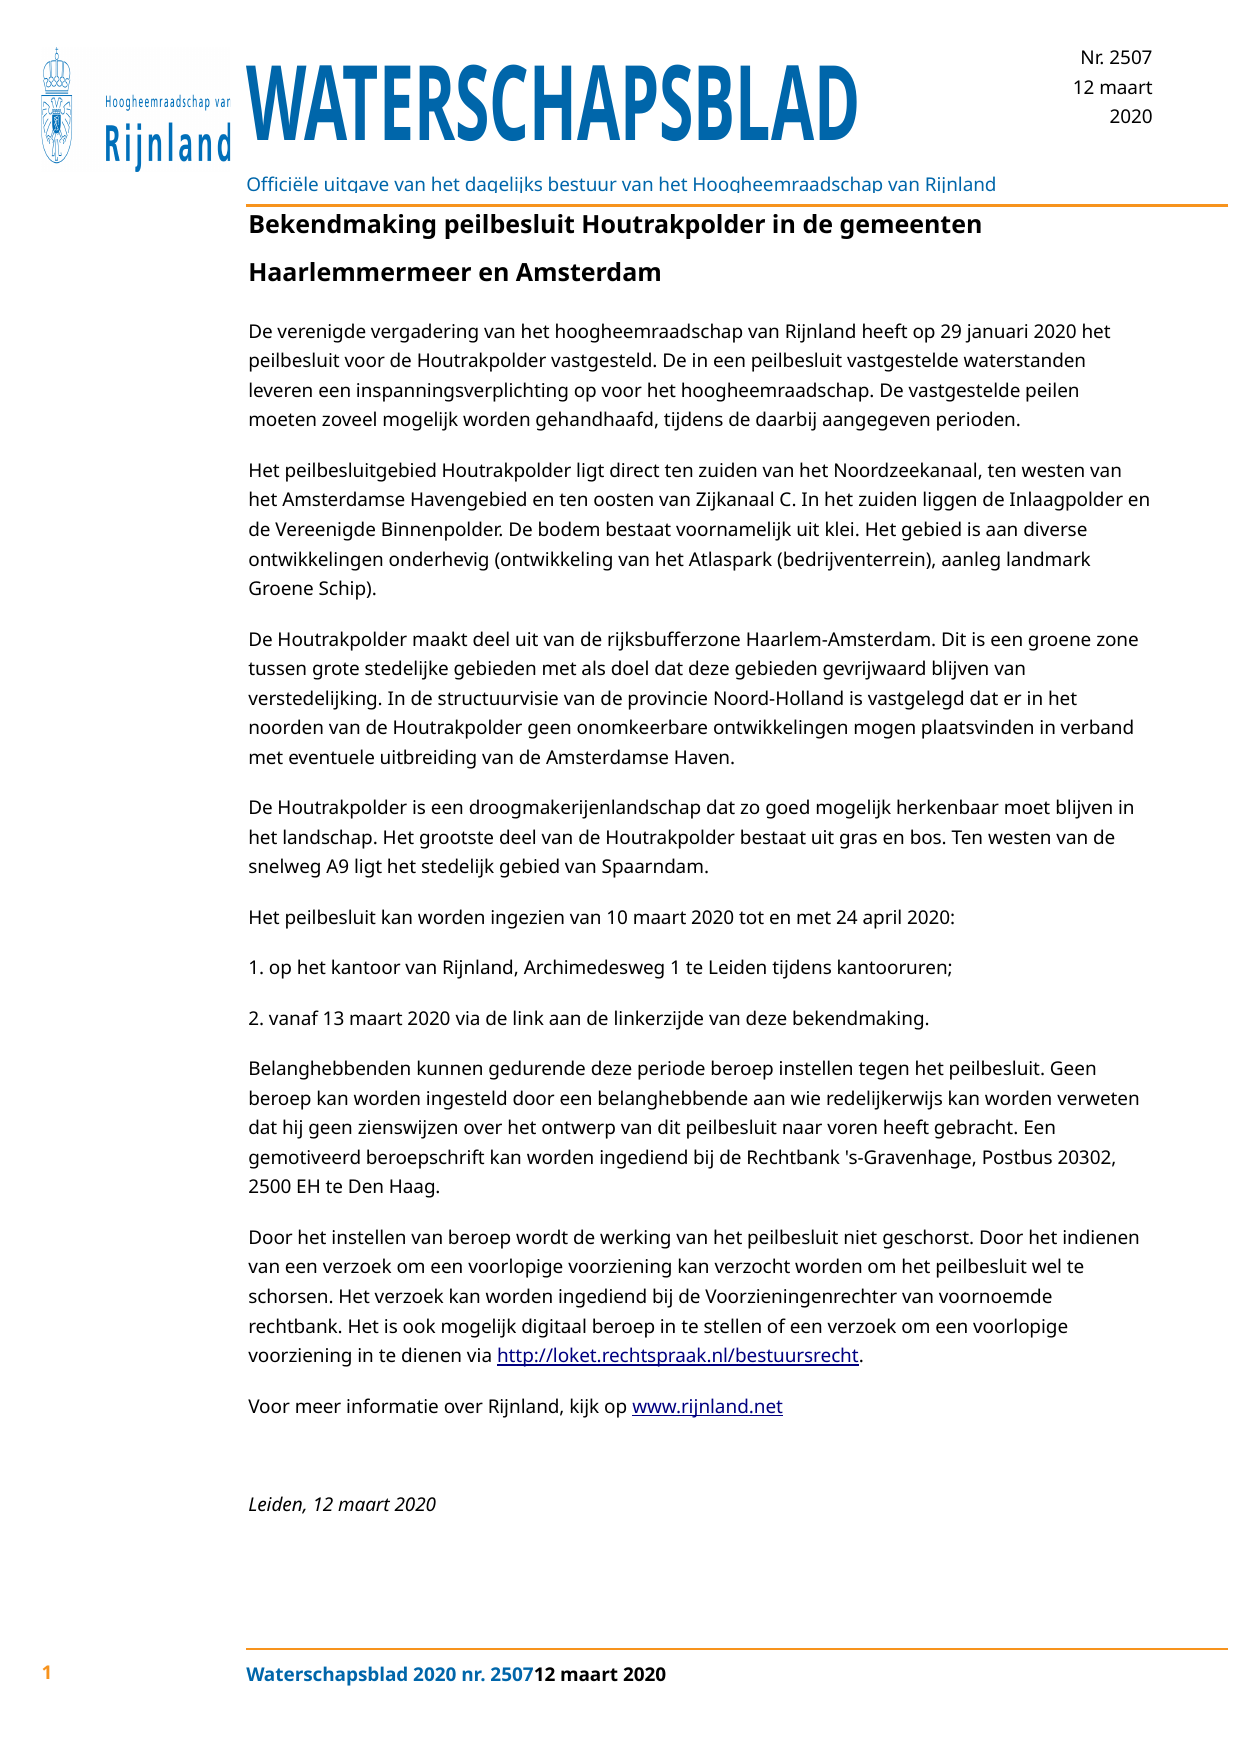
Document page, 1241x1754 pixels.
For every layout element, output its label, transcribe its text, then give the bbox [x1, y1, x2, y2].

text 1. op het kantoor van Rijnland, Archimedesweg 1 te Leiden tijdens kantooruren; [248, 954, 1152, 980]
text Bekendmaking peilbesluit Houtrakpolder in de gemeenten Haarlemmermeer en Amsterdam [248, 207, 1152, 288]
text Belanghebbenden kunnen gedurende deze periode beroep instellen tegen het peilbesluit. Geen beroep kan worden ingesteld door een belanghebbende aan wie redelijkerwijs kan worden verweten dat hij geen zienswijzen over het ontwerp van dit peilbesluit naar voren heeft gebracht. Een gemotiveerd beroepschrift kan worden ingediend bij de Rechtbank 's-Gravenhage, Postbus 20302, 2500 EH te Den Haag. [248, 1055, 1152, 1199]
text 2. vanaf 13 maart 2020 via de link aan de linkerzijde van deze bekendmaking. [248, 1005, 1152, 1031]
picture [41, 47, 231, 172]
text Het peilbesluitgebied Houtrakpolder ligt direct ten zuiden van het Noordzeekanaal, ten westen van het Amsterdamse Havengebied en ten oosten van Zijkanaal C. In het zuiden liggen de Inlaagpolder en de Vereenigde Binnenpolder. De bodem bestaat voornamelijk uit klei. Het gebied is aan diverse ontwikkelingen onderhevig (ontwikkeling van het Atlaspark (bedrijventerrein), aanleg landmark Groene Schip). [248, 457, 1152, 601]
text Voor meer informatie over Rijnland, kijk op www.rijnland.net [248, 1393, 1152, 1419]
text Leiden, 12 maart 2020 [248, 1491, 1152, 1517]
text De Houtrakpolder is een droogmakerijenlandschap dat zo goed mogelijk herkenbaar moet blijven in het landschap. Het grootste deel van de Houtrakpolder bestaat uit gras en bos. Ten westen van de snelweg A9 ligt het stedelijk gebied van Spaarndam. [248, 794, 1152, 879]
text De verenigde vergadering van het hoogheemraadschap van Rijnland heeft op 29 januari 2020 het peilbesluit voor de Houtrakpolder vastgesteld. De in een peilbesluit vastgestelde waterstanden leveren een inspanningsverplichting op voor het hoogheemraadschap. De vastgestelde peilen moeten zoveel mogelijk worden gehandhaafd, tijdens de daarbij aangegeven perioden. [248, 318, 1152, 432]
text De Houtrakpolder maakt deel uit van de rijksbufferzone Haarlem-Amsterdam. Dit is een groene zone tussen grote stedelijke gebieden met als doel dat deze gebieden gevrijwaard blijven van verstedelijking. In de structuurvisie van de provincie Noord-Holland is vastgelegd dat er in het noorden van de Houtrakpolder geen onomkeerbare ontwikkelingen mogen plaatsvinden in verband met eventuele uitbreiding van de Amsterdamse Haven. [248, 626, 1152, 770]
text Het peilbesluit kan worden ingezien van 10 maart 2020 tot en met 24 april 2020: [248, 904, 1152, 930]
text Door het instellen van beroep wordt de werking van het peilbesluit niet geschorst. Door het indienen van een verzoek om een voorlopige voorziening kan verzocht worden om het peilbesluit wel te schorsen. Het verzoek kan worden ingediend bij de Voorzieningenrechter van voornoemde rechtbank. Het is ook mogelijk digitaal beroep in te stellen of een verzoek om een voorlopige voorziening in te dienen via http://loket.rechtspraak.nl/bestuursrecht. [248, 1224, 1152, 1368]
